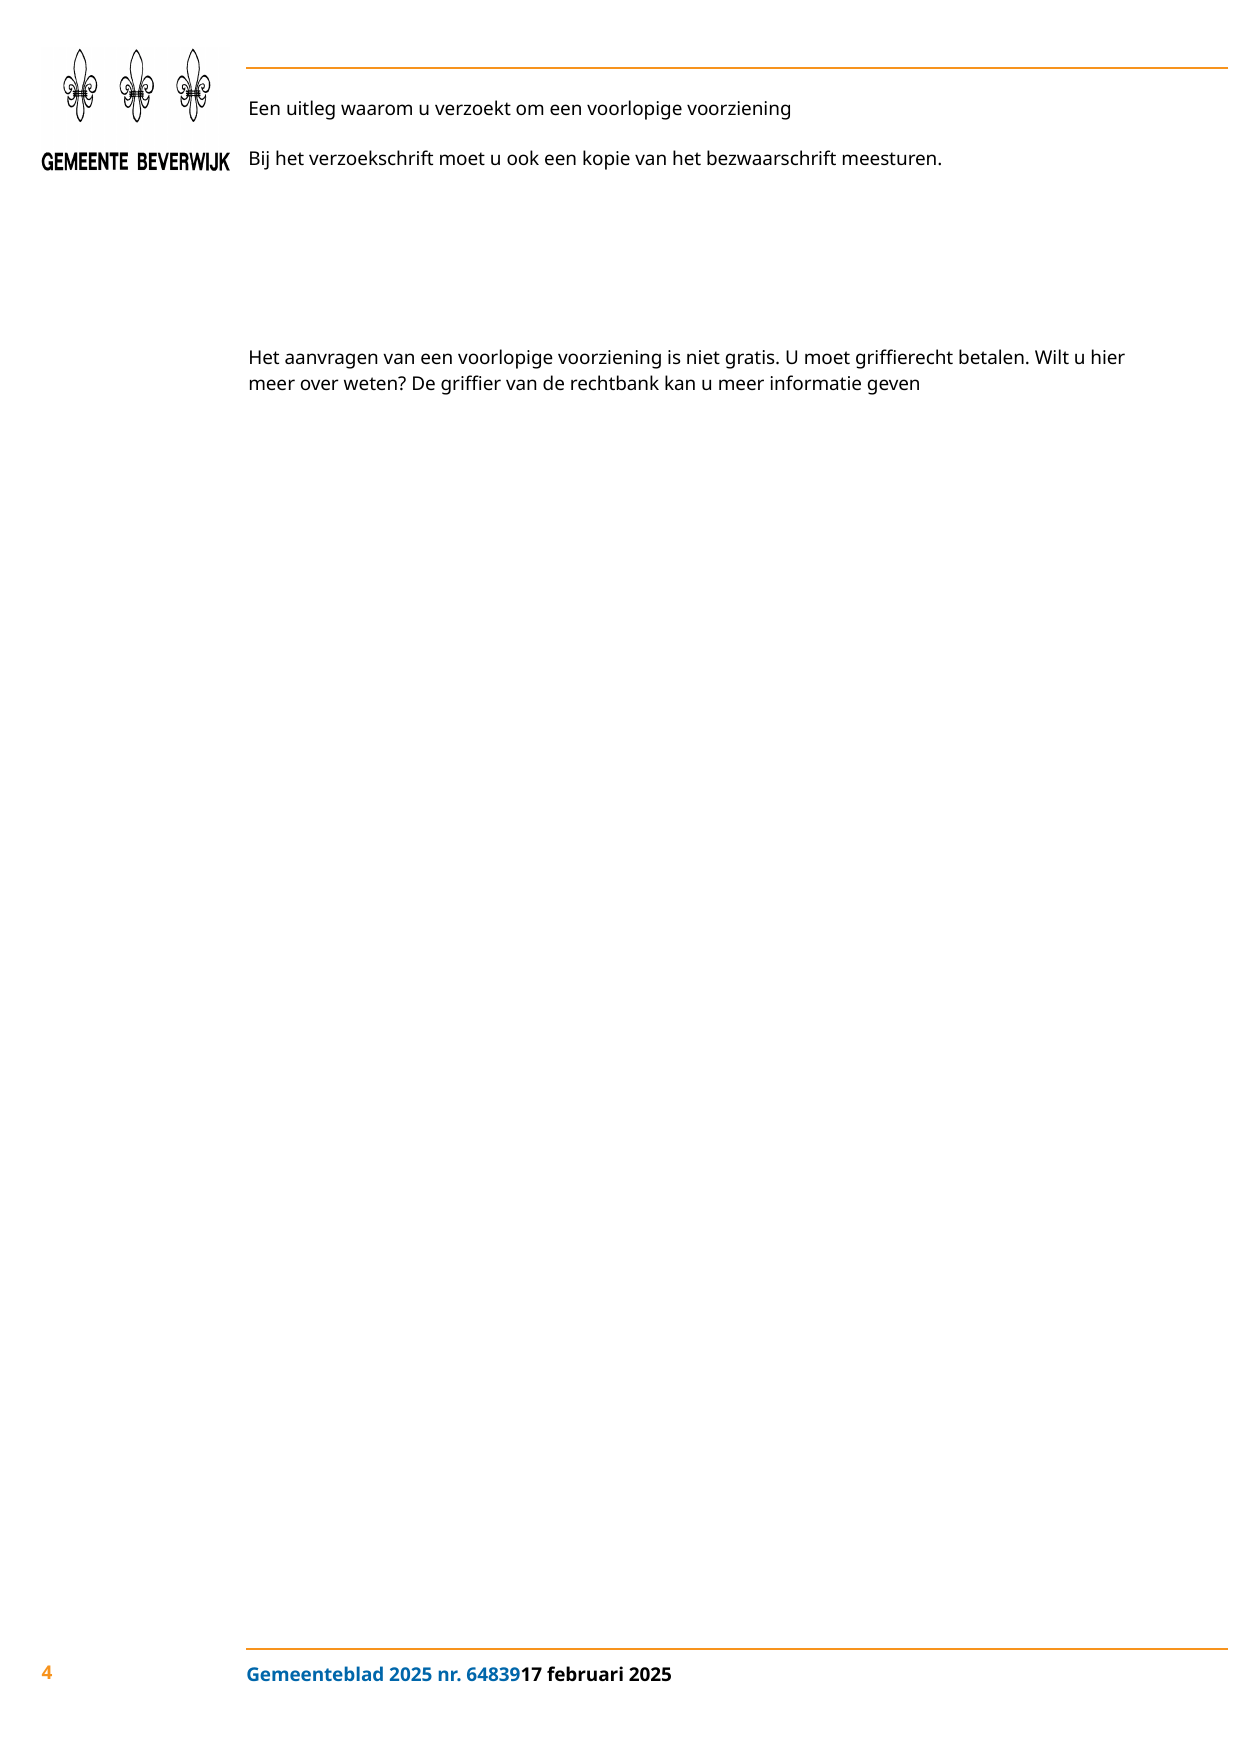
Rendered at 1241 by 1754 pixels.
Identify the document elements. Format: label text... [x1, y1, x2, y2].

text Het aanvragen van een voorlopige voorziening is niet gratis. U moet griffierecht betalen. Wilt u hier meer over weten? De griffier van de rechtbank kan u meer informatie geven [248, 344, 1152, 396]
text Bij het verzoekschrift moet u ook een kopie van het bezwaarschrift meesturen. [248, 145, 1152, 171]
picture [41, 47, 231, 172]
text Een uitleg waarom u verzoekt om een voorlopige voorziening [248, 95, 1152, 121]
